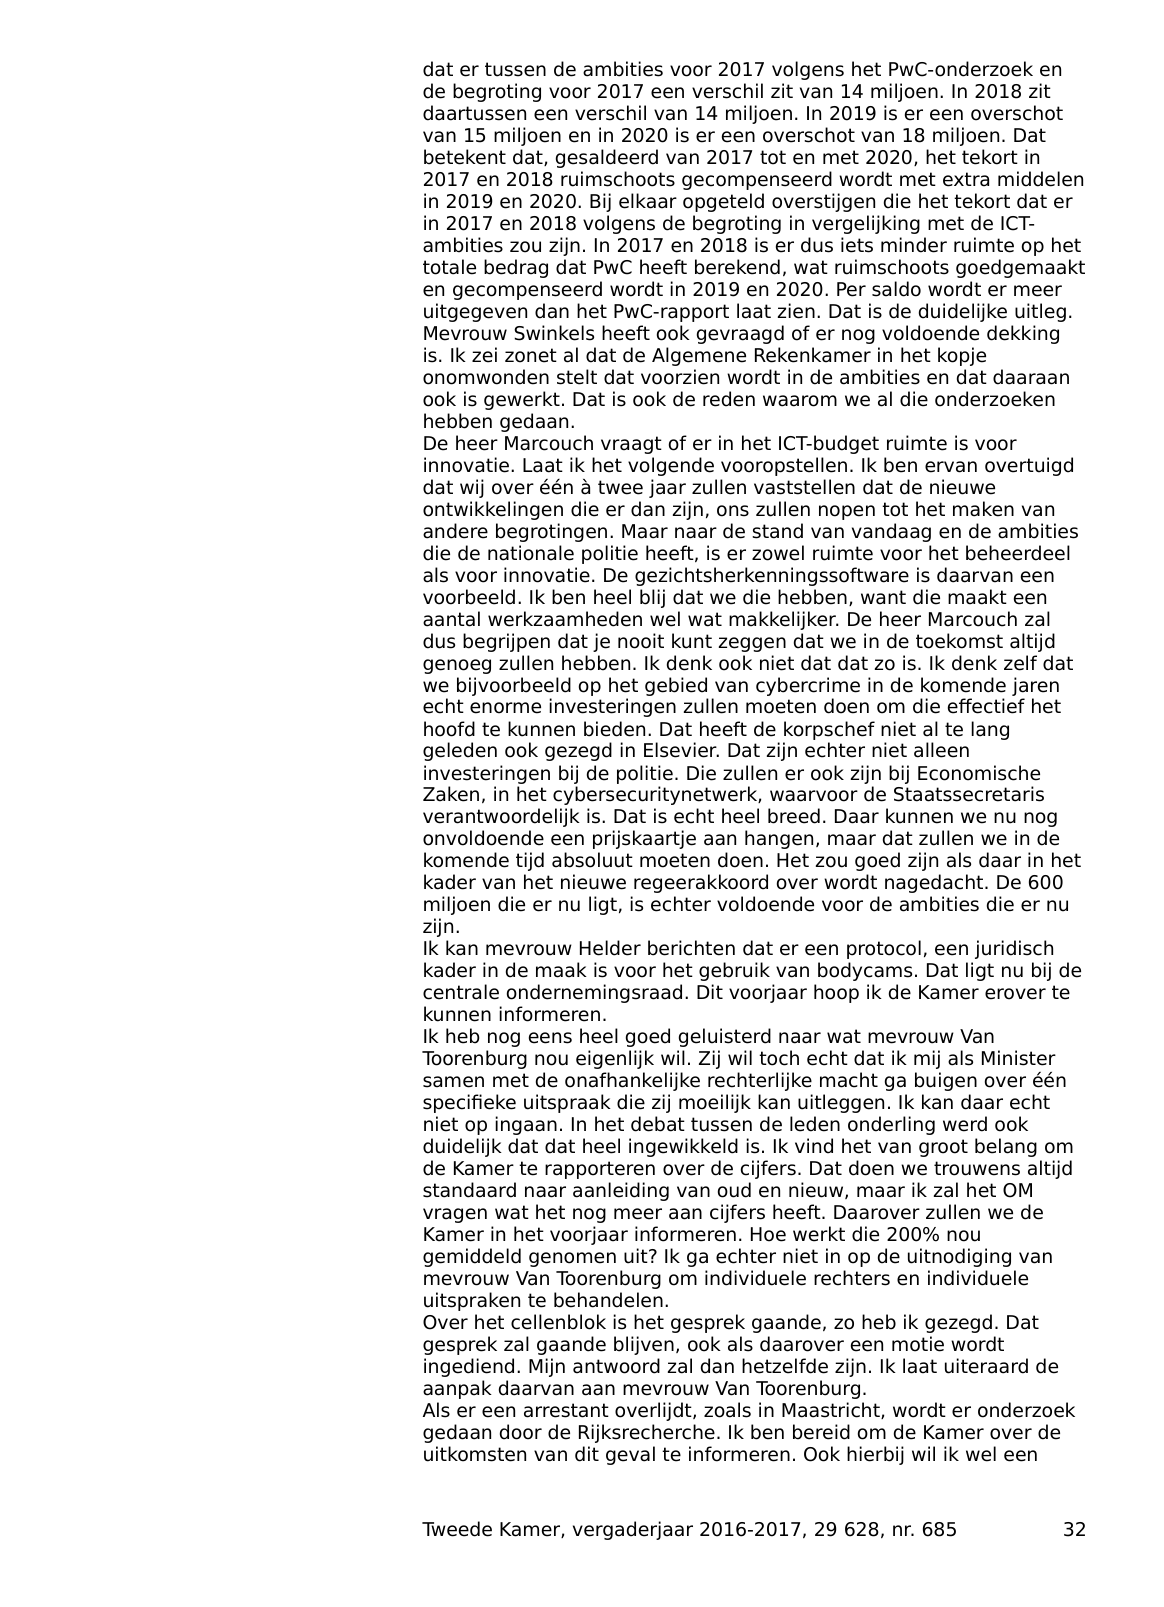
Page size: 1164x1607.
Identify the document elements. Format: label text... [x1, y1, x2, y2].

text Ik heb nog eens heel goed geluisterd naar wat mevrouw Van Toorenburg nou eigenlijk wil. Zij wil toch echt dat ik mij als Minister samen met de onafhankelijke rechterlijke macht ga buigen over één specifieke uitspraak die zij moeilijk kan uitleggen. Ik kan daar echt niet op ingaan. In het debat tussen de leden onderling werd ook duidelijk dat dat heel ingewikkeld is. Ik vind het van groot belang om de Kamer te rapporteren over de cijfers. Dat doen we trouwens altijd standaard naar aanleiding van oud en nieuw, maar ik zal het OM vragen wat het nog meer aan cijfers heeft. Daarover zullen we de Kamer in het voorjaar informeren. Hoe werkt die 200% nou gemiddeld genomen uit? Ik ga echter niet in op de uitnodiging van mevrouw Van Toorenburg om individuele rechters en individuele uitspraken te behandelen. [422, 1026, 1087, 1312]
text Ik kan mevrouw Helder berichten dat er een protocol, een juridisch kader in de maak is voor het gebruik van bodycams. Dat ligt nu bij de centrale ondernemingsraad. Dit voorjaar hoop ik de Kamer erover te kunnen informeren. [422, 938, 1087, 1026]
text De heer Marcouch vraagt of er in het ICT-budget ruimte is voor innovatie. Laat ik het volgende vooropstellen. Ik ben ervan overtuigd dat wij over één à twee jaar zullen vaststellen dat de nieuwe ontwikkelingen die er dan zijn, ons zullen nopen tot het maken van andere begrotingen. Maar naar de stand van vandaag en de ambities die de nationale politie heeft, is er zowel ruimte voor het beheerdeel als voor innovatie. De gezichtsherkenningssoftware is daarvan een voorbeeld. Ik ben heel blij dat we die hebben, want die maakt een aantal werkzaamheden wel wat makkelijker. De heer Marcouch zal dus begrijpen dat je nooit kunt zeggen dat we in de toekomst altijd genoeg zullen hebben. Ik denk ook niet dat dat zo is. Ik denk zelf dat we bijvoorbeeld op het gebied van cybercrime in de komende jaren echt enorme investeringen zullen moeten doen om die effectief het hoofd te kunnen bieden. Dat heeft de korpschef niet al te lang geleden ook gezegd in Elsevier. Dat zijn echter niet alleen investeringen bij de politie. Die zullen er ook zijn bij Economische Zaken, in het cybersecuritynetwerk, waarvoor de Staatssecretaris verantwoordelijk is. Dat is echt heel breed. Daar kunnen we nu nog onvoldoende een prijskaartje aan hangen, maar dat zullen we in de komende tijd absoluut moeten doen. Het zou goed zijn als daar in het kader van het nieuwe regeerakkoord over wordt nagedacht. De 600 miljoen die er nu ligt, is echter voldoende voor de ambities die er nu zijn. [422, 433, 1087, 938]
text dat er tussen de ambities voor 2017 volgens het PwC-onderzoek en de begroting voor 2017 een verschil zit van 14 miljoen. In 2018 zit daartussen een verschil van 14 miljoen. In 2019 is er een overschot van 15 miljoen en in 2020 is er een overschot van 18 miljoen. Dat betekent dat, gesaldeerd van 2017 tot en met 2020, het tekort in 2017 en 2018 ruimschoots gecompenseerd wordt met extra middelen in 2019 en 2020. Bij elkaar opgeteld overstijgen die het tekort dat er in 2017 en 2018 volgens de begroting in vergelijking met de ICT-ambities zou zijn. In 2017 en 2018 is er dus iets minder ruimte op het totale bedrag dat PwC heeft berekend, wat ruimschoots goedgemaakt en gecompenseerd wordt in 2019 en 2020. Per saldo wordt er meer uitgegeven dan het PwC-rapport laat zien. Dat is de duidelijke uitleg. [422, 59, 1087, 323]
text Mevrouw Swinkels heeft ook gevraagd of er nog voldoende dekking is. Ik zei zonet al dat de Algemene Rekenkamer in het kopje onomwonden stelt dat voorzien wordt in de ambities en dat daaraan ook is gewerkt. Dat is ook de reden waarom we al die onderzoeken hebben gedaan. [422, 323, 1087, 433]
text Over het cellenblok is het gesprek gaande, zo heb ik gezegd. Dat gesprek zal gaande blijven, ook als daarover een motie wordt ingediend. Mijn antwoord zal dan hetzelfde zijn. Ik laat uiteraard de aanpak daarvan aan mevrouw Van Toorenburg. [422, 1312, 1087, 1400]
text Als er een arrestant overlijdt, zoals in Maastricht, wordt er onderzoek gedaan door de Rijksrecherche. Ik ben bereid om de Kamer over de uitkomsten van dit geval te informeren. Ook hierbij wil ik wel een [422, 1400, 1087, 1466]
